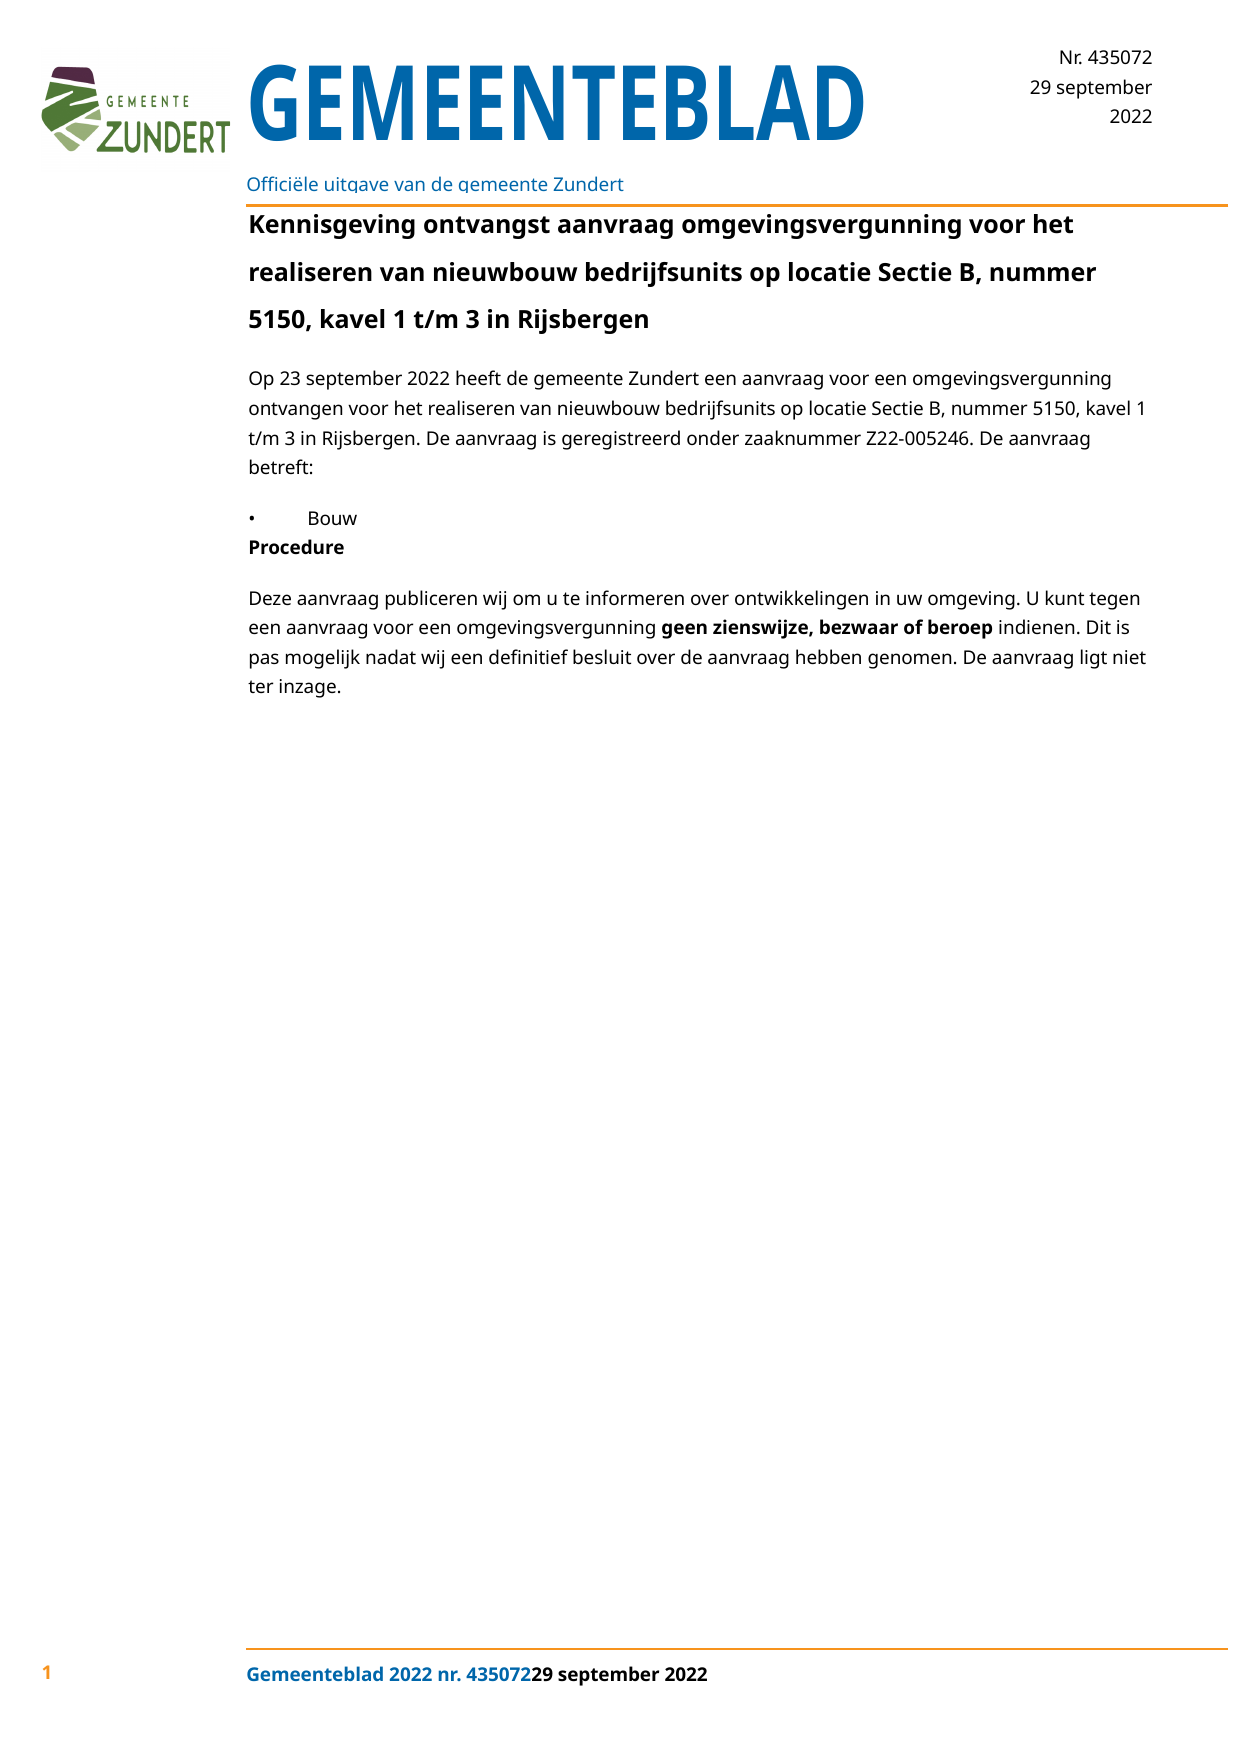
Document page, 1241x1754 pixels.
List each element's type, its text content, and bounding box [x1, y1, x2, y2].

text Op 23 september 2022 heeft de gemeente Zundert een aanvraag voor een omgevingsvergunning ontvangen voor het realiseren van nieuwbouw bedrijfsunits op locatie Sectie B, nummer 5150, kavel 1 t/m 3 in Rijsbergen. De aanvraag is geregistreerd onder zaaknummer Z22-005246. De aanvraag betreft: [248, 366, 1152, 480]
text Procedure [248, 534, 1152, 560]
picture [41, 47, 231, 172]
text Deze aanvraag publiceren wij om u te informeren over ontwikkelingen in uw omgeving. U kunt tegen een aanvraag voor een omgevingsvergunning geen zienswijze, bezwaar of beroep indienen. Dit is pas mogelijk nadat wij een definitief besluit over de aanvraag hebben genomen. De aanvraag ligt niet ter inzage. [248, 585, 1152, 699]
text Kennisgeving ontvangst aanvraag omgevingsvergunning voor het realiseren van nieuwbouw bedrijfsunits op locatie Sectie B, nummer 5150, kavel 1 t/m 3 in Rijsbergen [248, 207, 1152, 336]
list Bouw [248, 505, 1152, 530]
